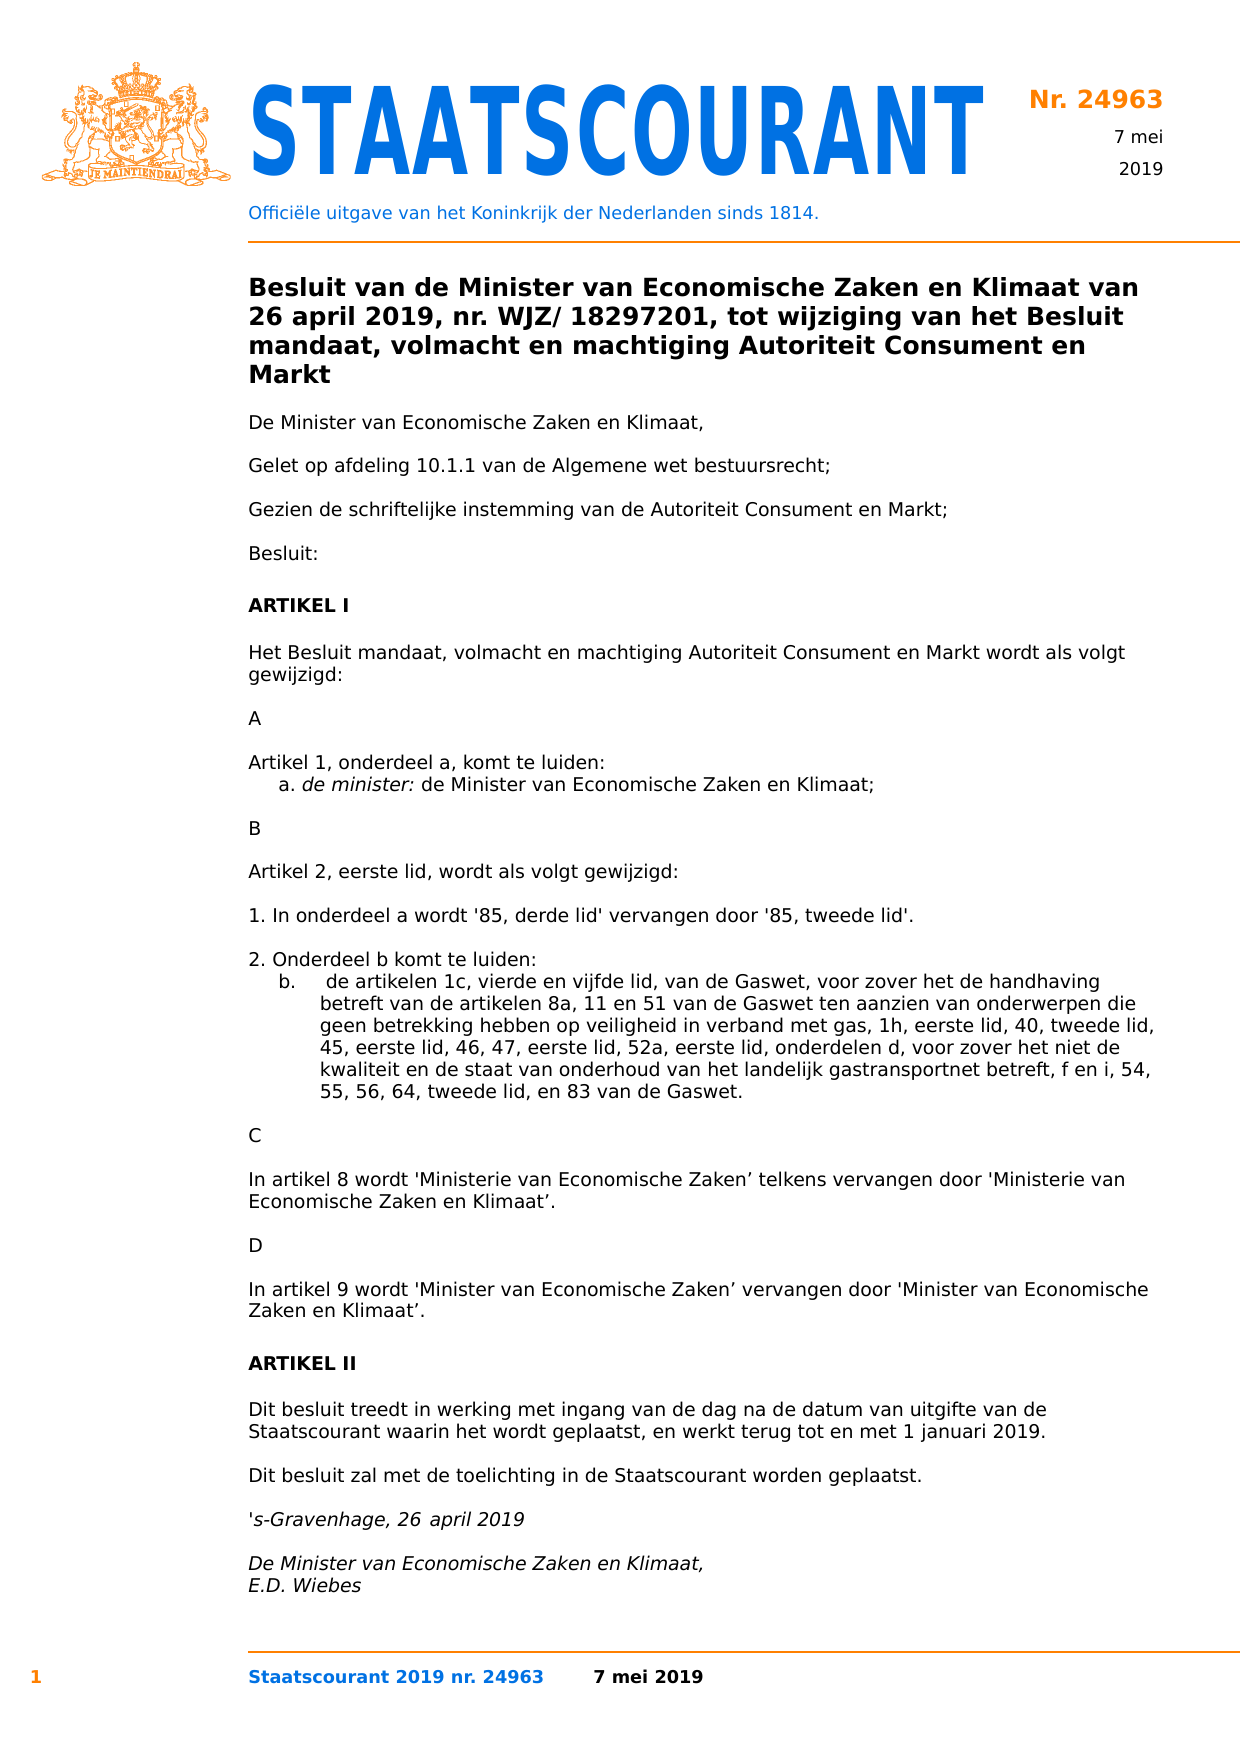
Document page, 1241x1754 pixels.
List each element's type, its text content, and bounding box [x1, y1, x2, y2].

table_header [25, 62, 248, 241]
text B [248, 818, 1163, 839]
text De Minister van Economische Zaken en Klimaat, [248, 412, 1163, 433]
text 1. In onderdeel a wordt '85, derde lid' vervangen door '85, tweede lid'. [248, 905, 1163, 927]
text A [248, 708, 1163, 730]
picture [41, 62, 231, 186]
text Het Besluit mandaat, volmacht en machtiging Autoriteit Consument en Markt wordt als volgt gewijzigd: [248, 642, 1163, 686]
table_header Nr. 24963 [998, 62, 1240, 121]
text Gezien de schriftelijke instemming van de Autoriteit Consument en Markt; [248, 499, 1163, 521]
text Besluit: [248, 543, 1163, 565]
text C [248, 1125, 1163, 1147]
text 's-Gravenhage, 26 april 2019 [248, 1509, 1163, 1531]
text D [248, 1234, 1163, 1257]
text In artikel 8 wordt 'Ministerie van Economische Zaken’ telkens vervangen door 'Ministerie van Economische Zaken en Klimaat’. [248, 1169, 1163, 1213]
table_header STAATSCOURANT [248, 62, 998, 203]
table_cell 7 mei [998, 121, 1240, 153]
text Dit besluit zal met de toelichting in de Staatscourant worden geplaatst. [248, 1465, 1163, 1487]
subtitle Besluit van de Minister van Economische Zaken en Klimaat van 26 april 2019, nr. WJZ/ 18297201, tot wijziging van het Besluit mandaat, volmacht en machtiging Autoriteit Consument en Markt [248, 273, 1163, 390]
text a. de minister: de Minister van Economische Zaken en Klimaat; [278, 774, 1163, 796]
table_cell 2019 [998, 153, 1240, 203]
text Gelet op afdeling 10.1.1 van de Algemene wet bestuursrecht; [248, 455, 1163, 477]
subtitle ARTIKEL II [248, 1352, 1163, 1374]
text Artikel 1, onderdeel a, komt te luiden: [248, 752, 1163, 774]
table_cell Officiële uitgave van het Koninkrijk der Nederlanden sinds 1814. [248, 203, 1240, 241]
text b. de artikelen 1c, vierde en vijfde lid, van de Gaswet, voor zover het de handhaving betreft van de artikelen 8a, 11 en 51 van de Gaswet ten aanzien van onderwerpen die geen betrekking hebben op veiligheid in verband met gas, 1h, eerste lid, 40, tweede lid, 45, eerste lid, 46, 47, eerste lid, 52a, eerste lid, onderdelen d, voor zover het niet de kwaliteit en de staat van onderhoud van het landelijk gastransportnet betreft, f en i, 54, 55, 56, 64, tweede lid, en 83 van de Gaswet. [278, 971, 1163, 1103]
text Dit besluit treedt in werking met ingang van de dag na de datum van uitgifte van de Staatscourant waarin het wordt geplaatst, en werkt terug tot en met 1 januari 2019. [248, 1399, 1163, 1443]
text De Minister van Economische Zaken en Klimaat, E.D. Wiebes [248, 1553, 1163, 1597]
text In artikel 9 wordt 'Minister van Economische Zaken’ vervangen door 'Minister van Economische Zaken en Klimaat’. [248, 1278, 1163, 1322]
subtitle ARTIKEL I [248, 595, 1163, 617]
text 2. Onderdeel b komt te luiden: [248, 949, 1163, 971]
text Artikel 2, eerste lid, wordt als volgt gewijzigd: [248, 861, 1163, 883]
